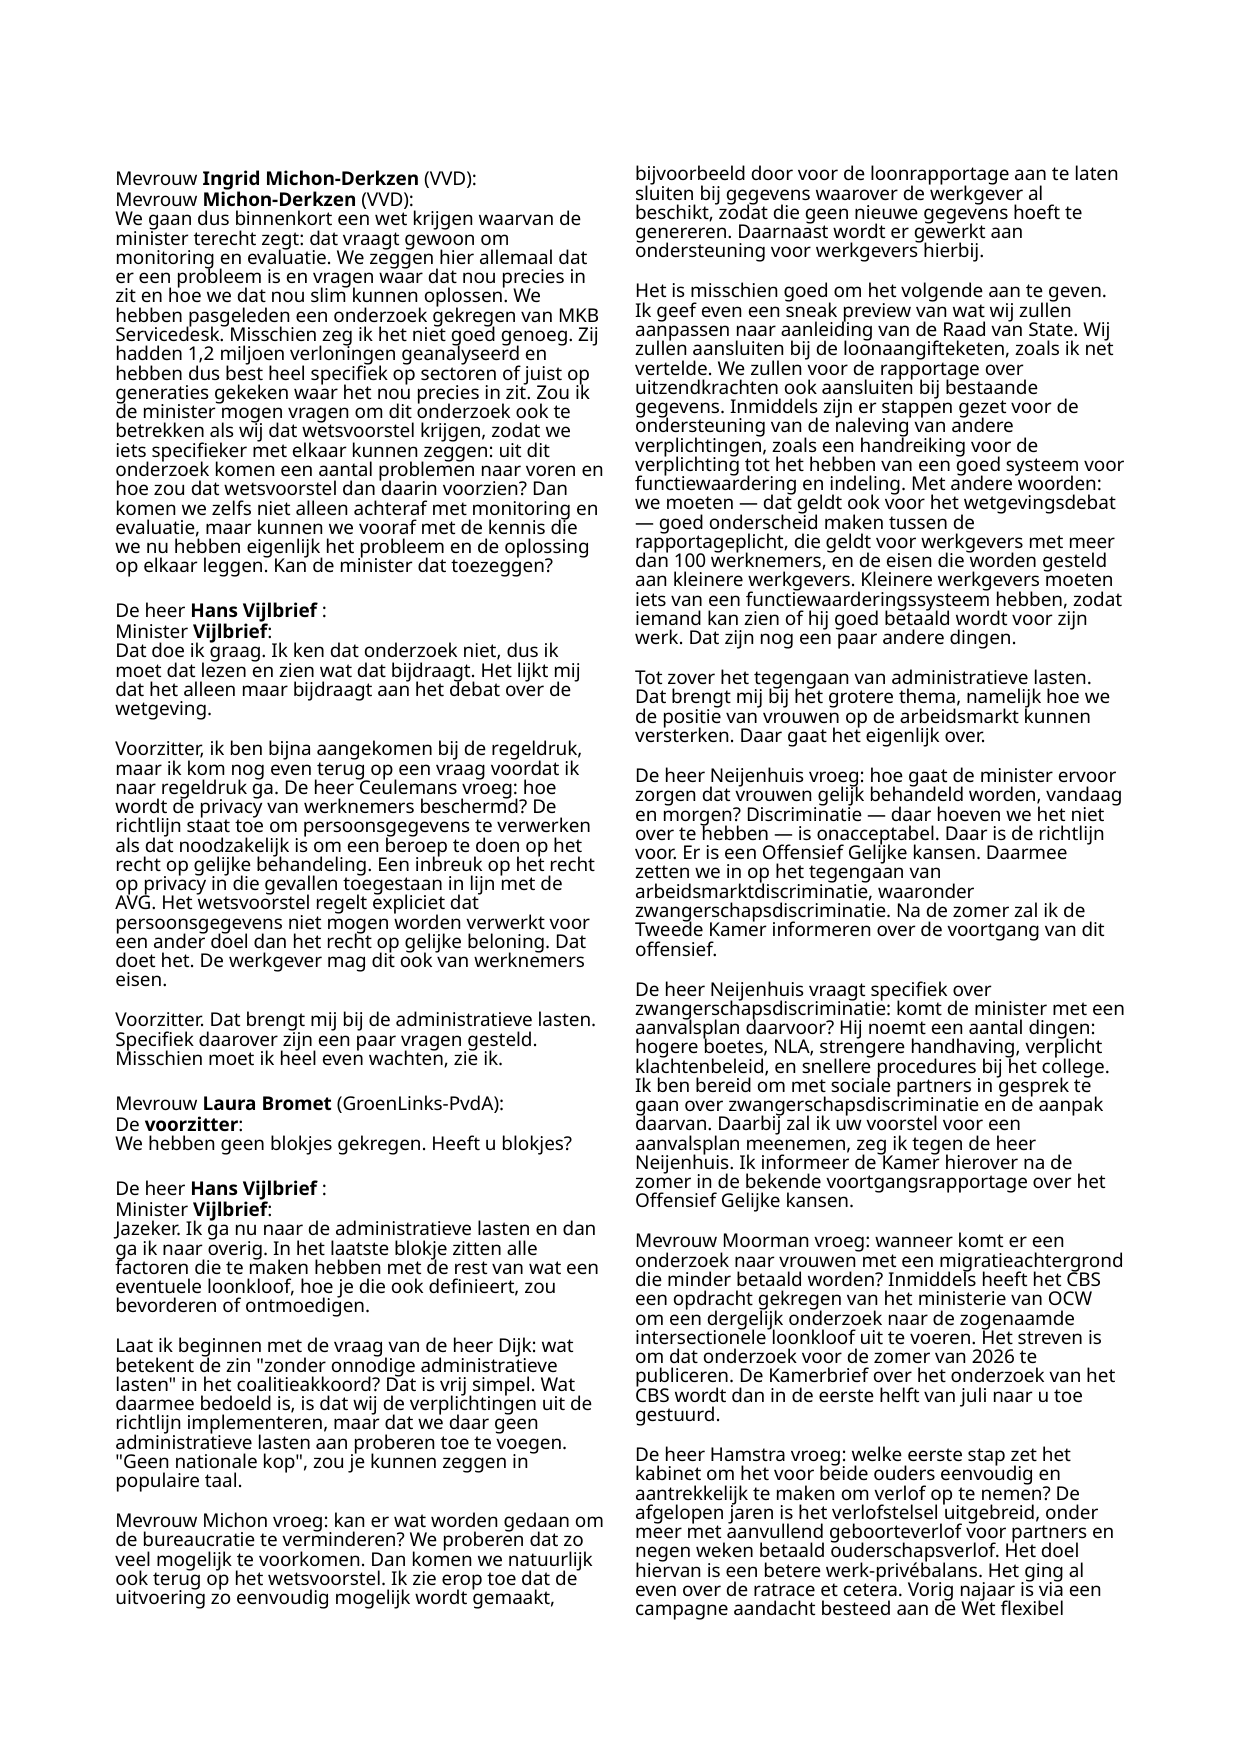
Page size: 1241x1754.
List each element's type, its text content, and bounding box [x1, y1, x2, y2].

text De heer Neijenhuis vraagt specifiek over zwangerschapsdiscriminatie: komt de minister met een aanvalsplan daarvoor? Hij noemt een aantal dingen: hogere boetes, NLA, strengere handhaving, verplicht klachtenbeleid, en snellere procedures bij het college. Ik ben bereid om met sociale partners in gesprek te gaan over zwangerschapsdiscriminatie en de aanpak daarvan. Daarbij zal ik uw voorstel voor een aanvalsplan meenemen, zeg ik tegen de heer Neijenhuis. Ik informeer de Kamer hierover na de zomer in de bekende voortgangsrapportage over het Offensief Gelijke kansen. [635, 981, 1125, 1212]
text Tot zover het tegengaan van administratieve lasten. Dat brengt mij bij het grotere thema, namelijk hoe we de positie van vrouwen op de arbeidsmarkt kunnen versterken. Daar gaat het eigenlijk over. [635, 669, 1125, 746]
text We hebben geen blokjes gekregen. Heeft u blokjes? [115, 1135, 605, 1154]
text Het is misschien goed om het volgende aan te geven. Ik geef even een sneak preview van wat wij zullen aanpassen naar aanleiding van de Raad van State. Wij zullen aansluiten bij de loonaangifteketen, zoals ik net vertelde. We zullen voor de rapportage over uitzendkrachten ook aansluiten bij bestaande gegevens. Inmiddels zijn er stappen gezet voor de ondersteuning van de naleving van andere verplichtingen, zoals een handreiking voor de verplichting tot het hebben van een goed systeem voor functiewaardering en indeling. Met andere woorden: we moeten — dat geldt ook voor het wetgevingsdebat — goed onderscheid maken tussen de rapportageplicht, die geldt voor werkgevers met meer dan 100 werknemers, en de eisen die worden gesteld aan kleinere werkgevers. Kleinere werkgevers moeten iets van een functiewaarderingssysteem hebben, zodat iemand kan zien of hij goed betaald wordt voor zijn werk. Dat zijn nog een paar andere dingen. [635, 282, 1125, 648]
text Jazeker. Ik ga nu naar de administratieve lasten en dan ga ik naar overig. In het laatste blokje zitten alle factoren die te maken hebben met de rest van wat een eventuele loonkloof, hoe je die ook definieert, zou bevorderen of ontmoedigen. [115, 1220, 605, 1317]
text Voorzitter. Dat brengt mij bij de administratieve lasten. Specifiek daarover zijn een paar vragen gesteld. Misschien moet ik heel even wachten, zie ik. [115, 1011, 605, 1069]
text Voorzitter, ik ben bijna aangekomen bij de regeldruk, maar ik kom nog even terug op een vraag voordat ik naar regeldruk ga. De heer Ceulemans vroeg: hoe wordt de privacy van werknemers beschermd? De richtlijn staat toe om persoonsgegevens te verwerken als dat noodzakelijk is om een beroep te doen op het recht op gelijke behandeling. Een inbreuk op het recht op privacy in die gevallen toegestaan in lijn met de AVG. Het wetsvoorstel regelt expliciet dat persoonsgegevens niet mogen worden verwerkt voor een ander doel dan het recht op gelijke beloning. Dat doet het. De werkgever mag dit ook van werknemers eisen. [115, 740, 605, 991]
text Mevrouw Laura Bromet (GroenLinks-PvdA): [115, 1090, 605, 1116]
text De heer Hamstra vroeg: welke eerste stap zet het kabinet om het voor beide ouders eenvoudig en aantrekkelijk te maken om verlof op te nemen? De afgelopen jaren is het verlofstelsel uitgebreid, onder meer met aanvullend geboorteverlof voor partners en negen weken betaald ouderschapsverlof. Het doel hiervan is een betere werk-privébalans. Het ging al even over de ratrace et cetera. Vorig najaar is via een campagne aandacht besteed aan de Wet flexibel [635, 1446, 1125, 1619]
text De heer Hans Vijlbrief : [115, 597, 605, 623]
text bijvoorbeeld door voor de loonrapportage aan te laten sluiten bij gegevens waarover de werkgever al beschikt, zodat die geen nieuwe gegevens hoeft te genereren. Daarnaast wordt er gewerkt aan ondersteuning voor werkgevers hierbij. [635, 165, 1125, 262]
text De heer Neijenhuis vroeg: hoe gaat de minister ervoor zorgen dat vrouwen gelijk behandeld worden, vandaag en morgen? Discriminatie — daar hoeven we het niet over te hebben — is onacceptabel. Daar is de richtlijn voor. Er is een Offensief Gelijke kansen. Daarmee zetten we in op het tegengaan van arbeidsmarktdiscriminatie, waaronder zwangerschapsdiscriminatie. Na de zomer zal ik de Tweede Kamer informeren over de voortgang van dit offensief. [635, 767, 1125, 960]
text Mevrouw Moorman vroeg: wanneer komt er een onderzoek naar vrouwen met een migratieachtergrond die minder betaald worden? Inmiddels heeft het CBS een opdracht gekregen van het ministerie van OCW om een dergelijk onderzoek naar de zogenaamde intersectionele loonkloof uit te voeren. Het streven is om dat onderzoek voor de zomer van 2026 te publiceren. De Kamerbrief over het onderzoek van het CBS wordt dan in de eerste helft van juli naar u toe gestuurd. [635, 1232, 1125, 1425]
text Minister Vijlbrief: [115, 623, 605, 642]
text We gaan dus binnenkort een wet krijgen waarvan de minister terecht zegt: dat vraagt gewoon om monitoring en evaluatie. We zeggen hier allemaal dat er een probleem is en vragen waar dat nou precies in zit en hoe we dat nou slim kunnen oplossen. We hebben pasgeleden een onderzoek gekregen van MKB Servicedesk. Misschien zeg ik het niet goed genoeg. Zij hadden 1,2 miljoen verloningen geanalyseerd en hebben dus best heel specifiek op sectoren of juist op generaties gekeken waar het nou precies in zit. Zou ik de minister mogen vragen om dit onderzoek ook te betrekken als wij dat wetsvoorstel krijgen, zodat we iets specifieker met elkaar kunnen zeggen: uit dit onderzoek komen een aantal problemen naar voren en hoe zou dat wetsvoorstel dan daarin voorzien? Dan komen we zelfs niet alleen achteraf met monitoring en evaluatie, maar kunnen we vooraf met de kennis die we nu hebben eigenlijk het probleem en de oplossing op elkaar leggen. Kan de minister dat toezeggen? [115, 210, 605, 577]
text Laat ik beginnen met de vraag van de heer Dijk: wat betekent de zin "zonder onnodige administratieve lasten" in het coalitieakkoord? Dat is vrij simpel. Wat daarmee bedoeld is, is dat wij de verplichtingen uit de richtlijn implementeren, maar dat we daar geen administratieve lasten aan proberen toe te voegen. "Geen nationale kop", zou je kunnen zeggen in populaire taal. [115, 1337, 605, 1491]
text De voorzitter: [115, 1116, 605, 1135]
text De heer Hans Vijlbrief : [115, 1175, 605, 1201]
text Dat doe ik graag. Ik ken dat onderzoek niet, dus ik moet dat lezen en zien wat dat bijdraagt. Het lijkt mij dat het alleen maar bijdraagt aan het debat over de wetgeving. [115, 642, 605, 719]
text Mevrouw Michon-Derkzen (VVD): [115, 191, 605, 210]
text Minister Vijlbrief: [115, 1201, 605, 1220]
text Mevrouw Michon vroeg: kan er wat worden gedaan om de bureaucratie te verminderen? We proberen dat zo veel mogelijk te voorkomen. Dan komen we natuurlijk ook terug op het wetsvoorstel. Ik zie erop toe dat de uitvoering zo eenvoudig mogelijk wordt gemaakt, [115, 1512, 605, 1608]
text Mevrouw Ingrid Michon-Derkzen (VVD): [115, 165, 605, 191]
